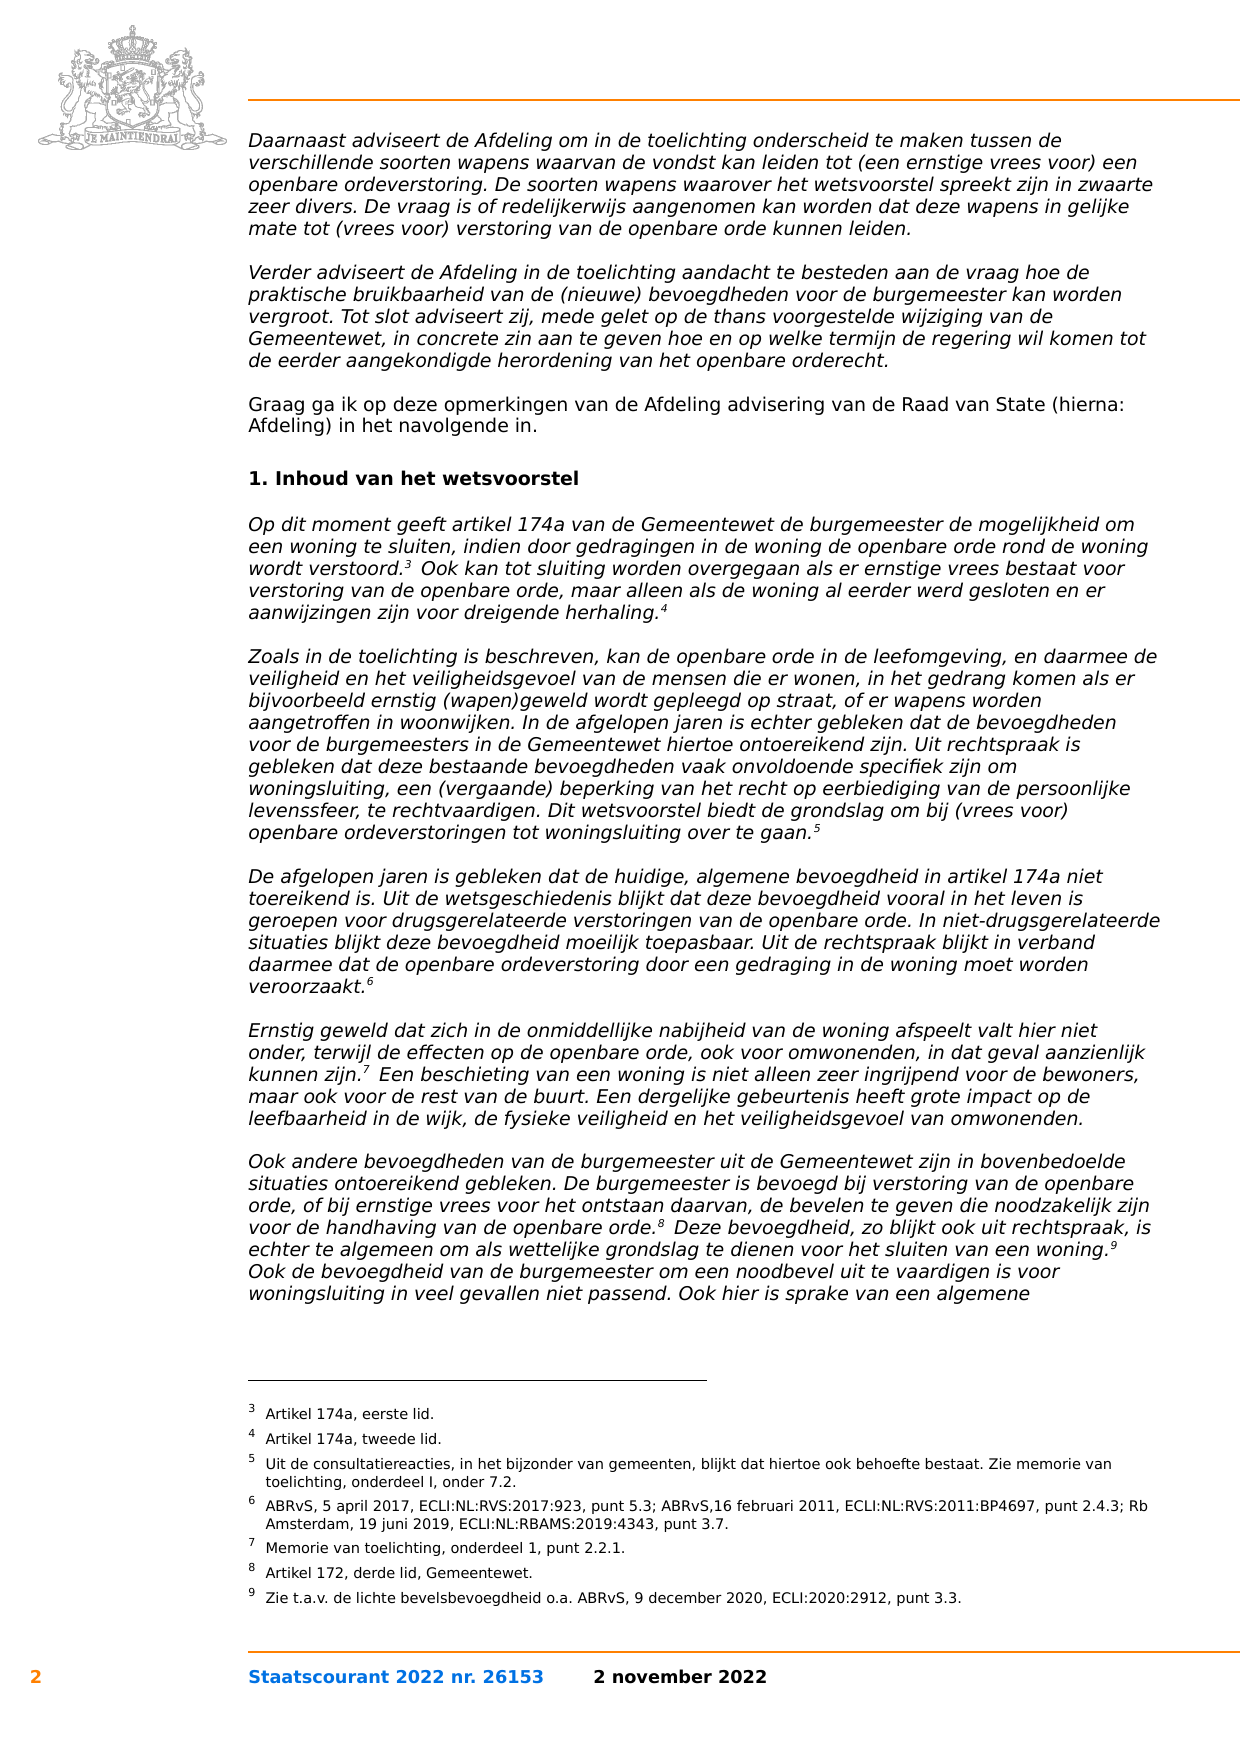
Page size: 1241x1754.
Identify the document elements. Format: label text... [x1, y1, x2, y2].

text Artikel 174a, eerste lid. [248, 1402, 1163, 1424]
text Daarnaast adviseert de Afdeling om in de toelichting onderscheid te maken tussen de verschillende soorten wapens waarvan de vondst kan leiden tot (een ernstige vrees voor) een openbare ordeverstoring. De soorten wapens waarover het wetsvoorstel spreekt zijn in zwaarte zeer divers. De vraag is of redelijkerwijs aangenomen kan worden dat deze wapens in gelijke mate tot (vrees voor) verstoring van de openbare orde kunnen leiden. [248, 130, 1163, 240]
text Artikel 172, derde lid, Gemeentewet. [248, 1561, 1163, 1583]
text Ook andere bevoegdheden van de burgemeester uit de Gemeentewet zijn in bovenbedoelde situaties ontoereikend gebleken. De burgemeester is bevoegd bij verstoring van de openbare orde, of bij ernstige vrees voor het ontstaan daarvan, de bevelen te geven die noodzakelijk zijn voor de handhaving van de openbare orde. Deze bevoegdheid, zo blijkt ook uit rechtspraak, is echter te algemeen om als wettelijke grondslag te dienen voor het sluiten van een woning. Ook de bevoegdheid van de burgemeester om een noodbevel uit te vaardigen is voor woningsluiting in veel gevallen niet passend. Ook hier is sprake van een algemene [248, 1151, 1163, 1305]
text Uit de consultatiereacties, in het bijzonder van gemeenten, blijkt dat hiertoe ook behoefte bestaat. Zie memorie van toelichting, onderdeel I, onder 7.2. [248, 1452, 1163, 1491]
text Op dit moment geeft artikel 174a van de Gemeentewet de burgemeester de mogelijkheid om een woning te sluiten, indien door gedragingen in de woning de openbare orde rond de woning wordt verstoord. Ook kan tot sluiting worden overgegaan als er ernstige vrees bestaat voor verstoring van de openbare orde, maar alleen als de woning al eerder werd gesloten en er aanwijzingen zijn voor dreigende herhaling. [248, 514, 1163, 624]
text Verder adviseert de Afdeling in de toelichting aandacht te besteden aan de vraag hoe de praktische bruikbaarheid van de (nieuwe) bevoegdheden voor de burgemeester kan worden vergroot. Tot slot adviseert zij, mede gelet op de thans voorgestelde wijziging van de Gemeentewet, in concrete zin aan te geven hoe en op welke termijn de regering wil komen tot de eerder aangekondigde herordening van het openbare orderecht. [248, 262, 1163, 372]
text Zie t.a.v. de lichte bevelsbevoegdheid o.a. ABRvS, 9 december 2020, ECLI:2020:2912, punt 3.3. [248, 1586, 1163, 1608]
text ABRvS, 5 april 2017, ECLI:NL:RVS:2017:923, punt 5.3; ABRvS,16 februari 2011, ECLI:NL:RVS:2011:BP4697, punt 2.4.3; Rb Amsterdam, 19 juni 2019, ECLI:NL:RBAMS:2019:4343, punt 3.7. [248, 1494, 1163, 1533]
text De afgelopen jaren is gebleken dat de huidige, algemene bevoegdheid in artikel 174a niet toereikend is. Uit de wetsgeschiedenis blijkt dat deze bevoegdheid vooral in het leven is geroepen voor drugsgerelateerde verstoringen van de openbare orde. In niet-drugsgerelateerde situaties blijkt deze bevoegdheid moeilijk toepasbaar. Uit de rechtspraak blijkt in verband daarmee dat de openbare ordeverstoring door een gedraging in de woning moet worden veroorzaakt. [248, 866, 1163, 998]
text Ernstig geweld dat zich in de onmiddellijke nabijheid van de woning afspeelt valt hier niet onder, terwijl de effecten op de openbare orde, ook voor omwonenden, in dat geval aanzienlijk kunnen zijn. Een beschieting van een woning is niet alleen zeer ingrijpend voor de bewoners, maar ook voor de rest van de buurt. Een dergelijke gebeurtenis heeft grote impact op de leefbaarheid in de wijk, de fysieke veiligheid en het veiligheidsgevoel van omwonenden. [248, 1019, 1163, 1129]
text Graag ga ik op deze opmerkingen van de Afdeling advisering van de Raad van State (hierna: Afdeling) in het navolgende in. [248, 393, 1163, 437]
subtitle 1. Inhoud van het wetsvoorstel [248, 467, 1163, 489]
text Artikel 174a, tweede lid. [248, 1427, 1163, 1449]
text Memorie van toelichting, onderdeel 1, punt 2.2.1. [248, 1536, 1163, 1558]
picture [38, 25, 227, 150]
text Zoals in de toelichting is beschreven, kan de openbare orde in de leefomgeving, en daarmee de veiligheid en het veiligheidsgevoel van de mensen die er wonen, in het gedrang komen als er bijvoorbeeld ernstig (wapen)geweld wordt gepleegd op straat, of er wapens worden aangetroffen in woonwijken. In de afgelopen jaren is echter gebleken dat de bevoegdheden voor de burgemeesters in de Gemeentewet hiertoe ontoereikend zijn. Uit rechtspraak is gebleken dat deze bestaande bevoegdheden vaak onvoldoende specifiek zijn om woningsluiting, een (vergaande) beperking van het recht op eerbiediging van de persoonlijke levenssfeer, te rechtvaardigen. Dit wetsvoorstel biedt de grondslag om bij (vrees voor) openbare ordeverstoringen tot woningsluiting over te gaan. [248, 646, 1163, 844]
